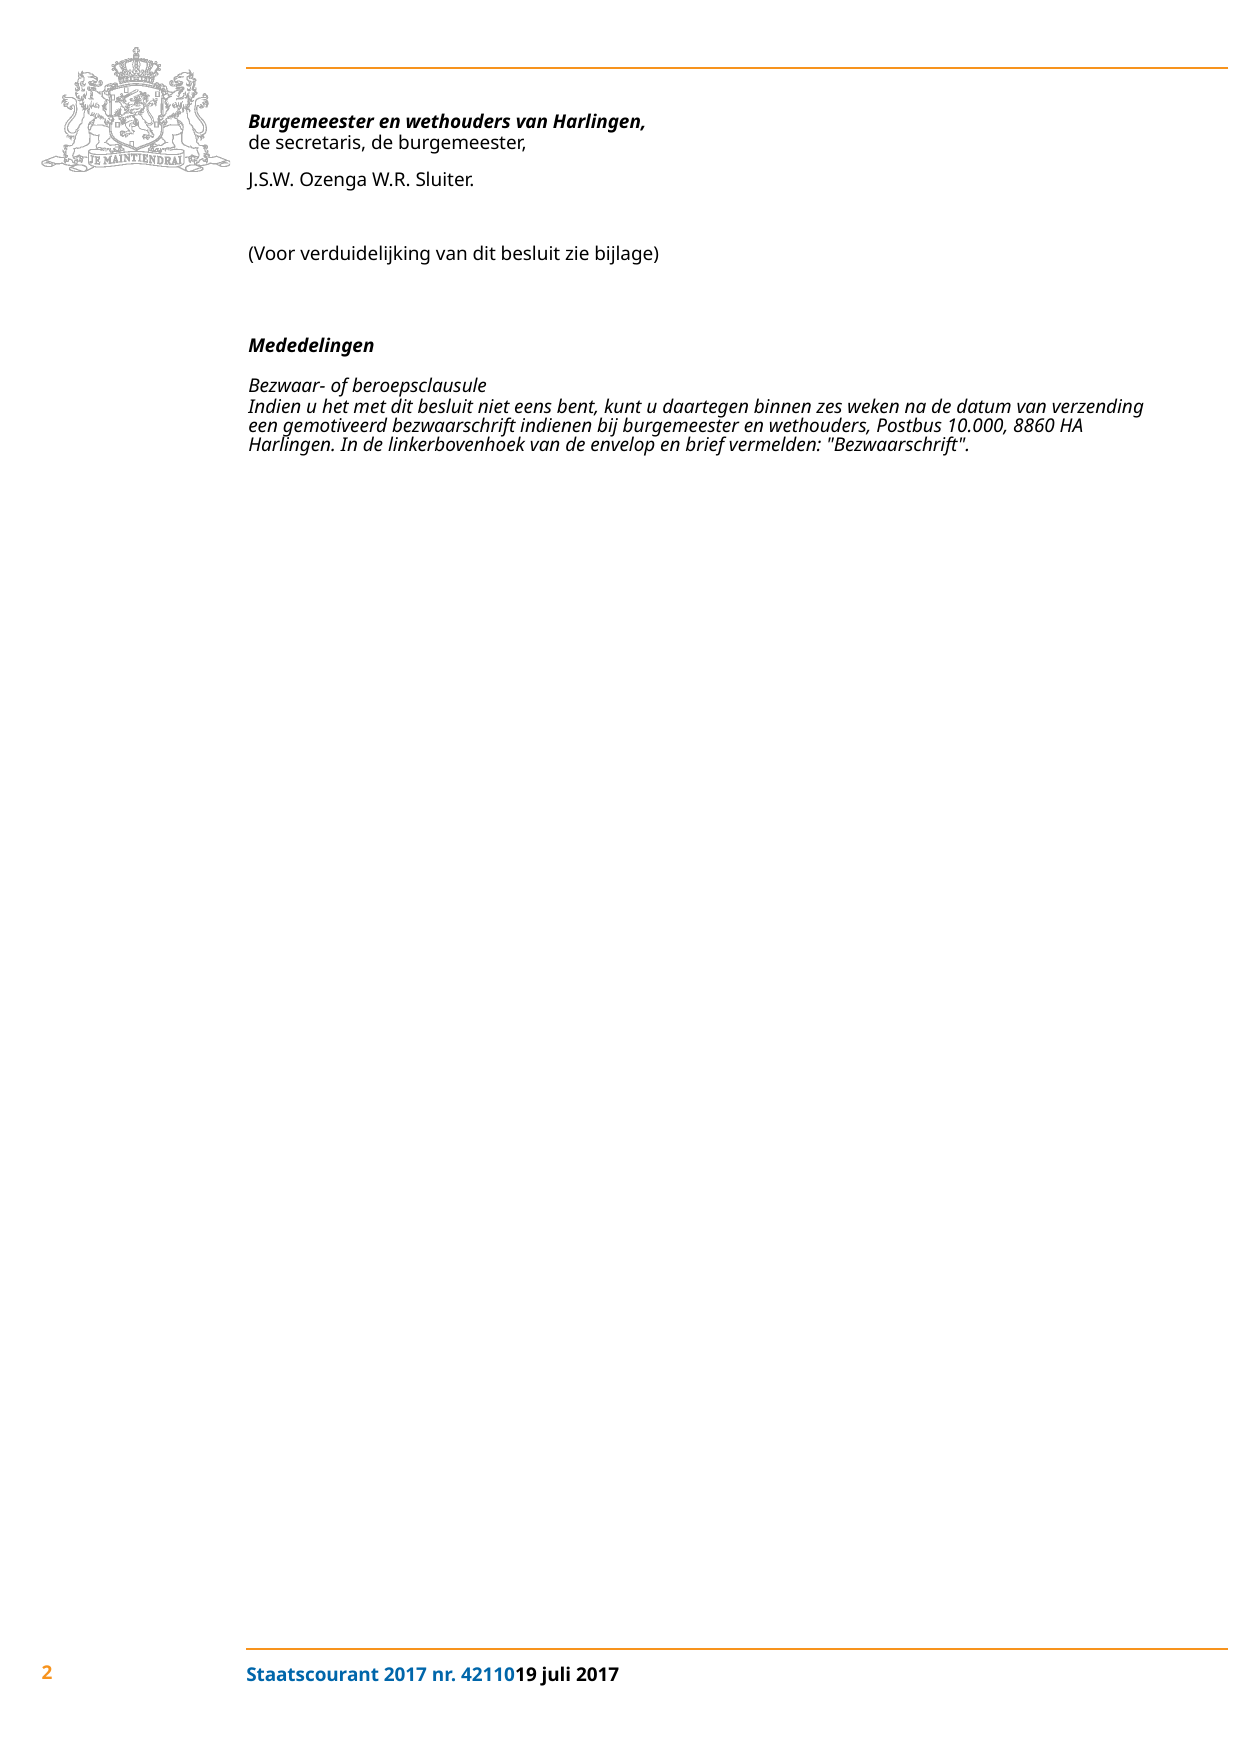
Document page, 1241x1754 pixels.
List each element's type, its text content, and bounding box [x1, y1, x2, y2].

text Indien u het met dit besluit niet eens bent, kunt u daartegen binnen zes weken na de datum van verzending een gemotiveerd bezwaarschrift indienen bij burgemeester en wethouders, Postbus 10.000, 8860 HA Harlingen. In de linkerbovenhoek van de envelop en brief vermelden: "Bezwaarschrift". [248, 398, 1152, 455]
text de secretaris, de burgemeester, [248, 134, 1152, 153]
text Burgemeester en wethouders van Harlingen, [248, 108, 1152, 134]
text (Voor verduidelijking van dit besluit zie bijlage) [248, 245, 1152, 264]
text J.S.W. Ozenga W.R. Sluiter. [248, 171, 1152, 190]
picture [41, 47, 231, 172]
text Bezwaar- of beroepsclausule [248, 372, 1152, 398]
text Mededelingen [248, 333, 1152, 358]
